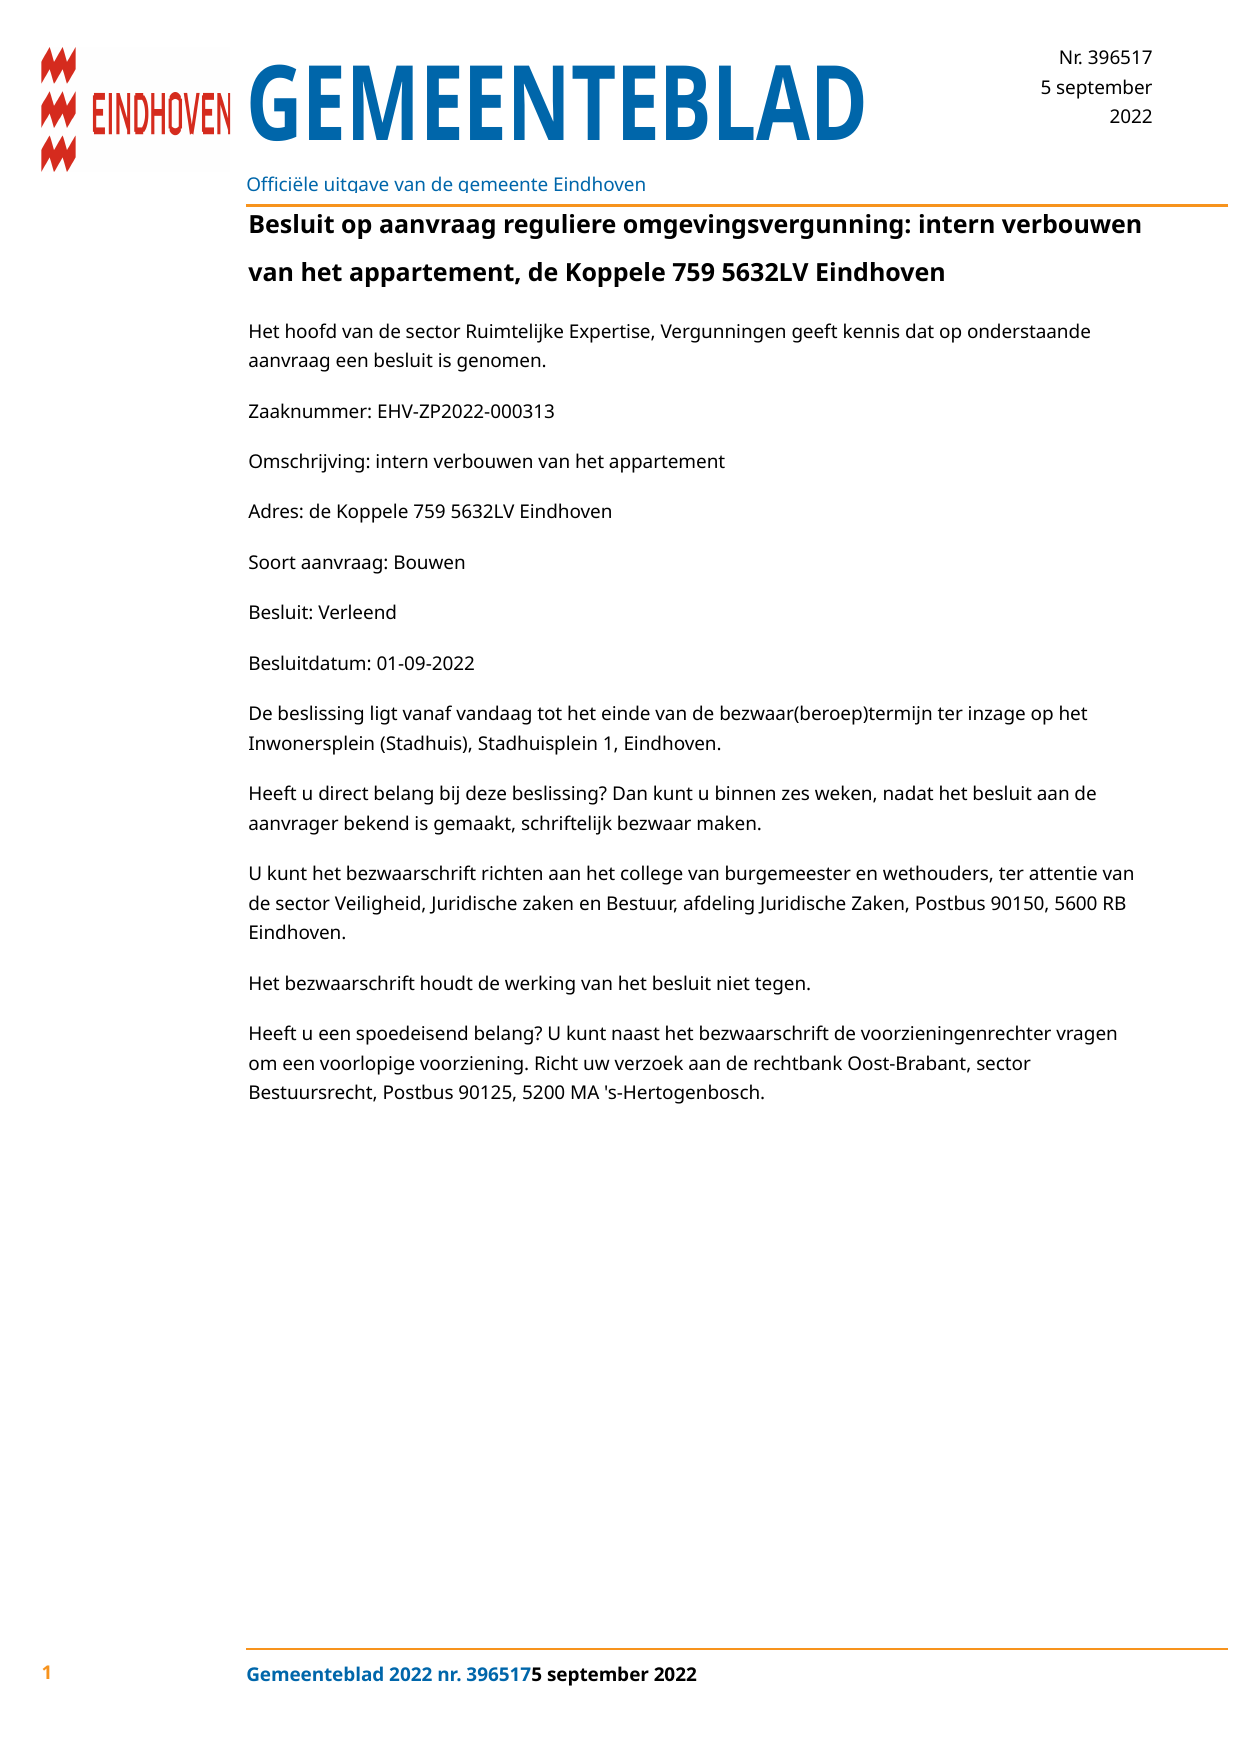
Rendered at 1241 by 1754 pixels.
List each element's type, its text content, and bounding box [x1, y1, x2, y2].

text Zaaknummer: EHV-ZP2022-000313 [248, 398, 1152, 424]
text Besluitdatum: 01-09-2022 [248, 650, 1152, 676]
text Besluit op aanvraag reguliere omgevingsvergunning: intern verbouwen van het appartement, de Koppele 759 5632LV Eindhoven [248, 207, 1152, 288]
text Omschrijving: intern verbouwen van het appartement [248, 448, 1152, 474]
text Soort aanvraag: Bouwen [248, 549, 1152, 575]
text Heeft u een spoedeisend belang? U kunt naast het bezwaarschrift de voorzieningenrechter vragen om een voorlopige voorziening. Richt uw verzoek aan de rechtbank Oost-Brabant, sector Bestuursrecht, Postbus 90125, 5200 MA 's-Hertogenbosch. [248, 1020, 1152, 1105]
text Heeft u direct belang bij deze beslissing? Dan kunt u binnen zes weken, nadat het besluit aan de aanvrager bekend is gemaakt, schriftelijk bezwaar maken. [248, 780, 1152, 836]
text Het hoofd van de sector Ruimtelijke Expertise, Vergunningen geeft kennis dat op onderstaande aanvraag een besluit is genomen. [248, 318, 1152, 373]
picture [41, 47, 231, 172]
text Het bezwaarschrift houdt de werking van het besluit niet tegen. [248, 970, 1152, 996]
text De beslissing ligt vanaf vandaag tot het einde van de bezwaar(beroep)termijn ter inzage op het Inwonersplein (Stadhuis), Stadhuisplein 1, Eindhoven. [248, 700, 1152, 756]
text Adres: de Koppele 759 5632LV Eindhoven [248, 499, 1152, 524]
text Besluit: Verleend [248, 599, 1152, 625]
text U kunt het bezwaarschrift richten aan het college van burgemeester en wethouders, ter attentie van de sector Veiligheid, Juridische zaken en Bestuur, afdeling Juridische Zaken, Postbus 90150, 5600 RB Eindhoven. [248, 860, 1152, 945]
